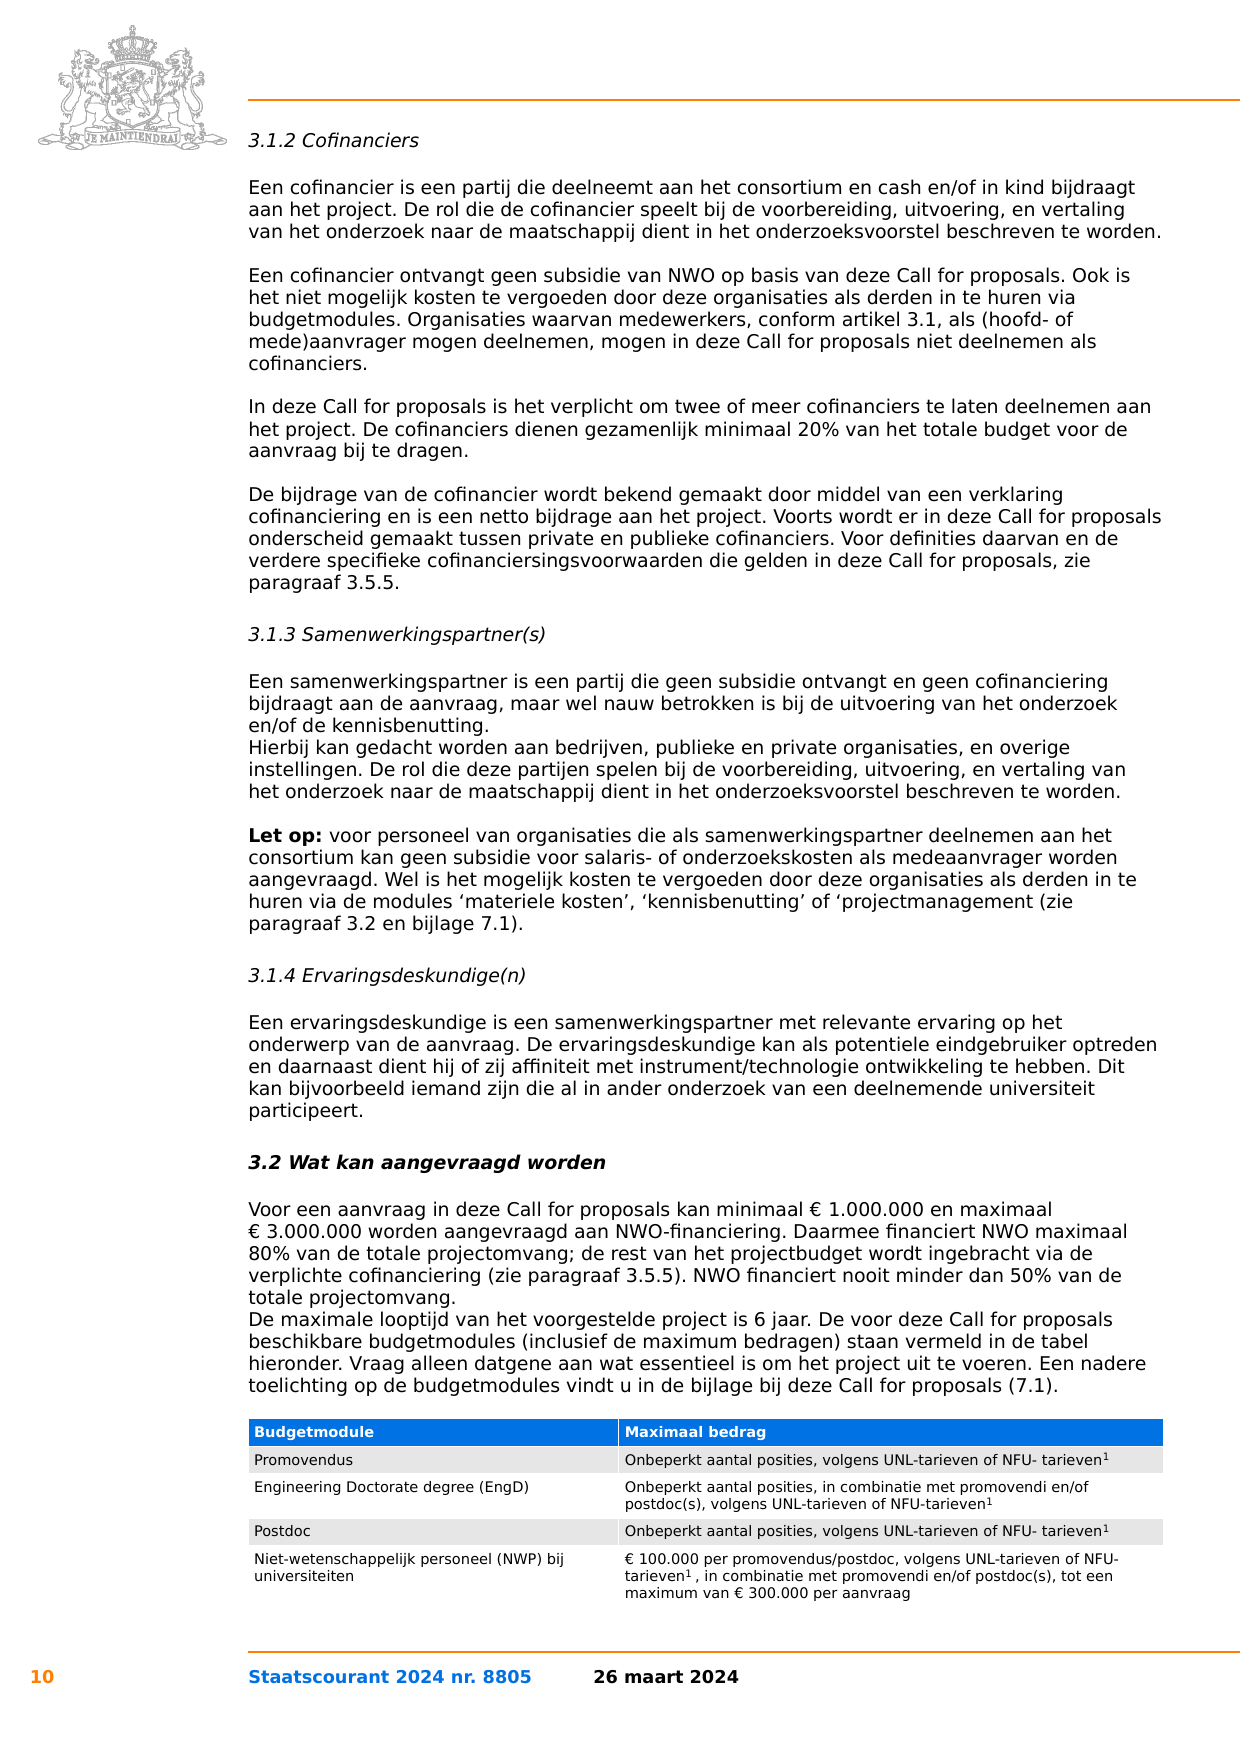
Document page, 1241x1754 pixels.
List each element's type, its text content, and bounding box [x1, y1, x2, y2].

text De bijdrage van de cofinancier wordt bekend gemaakt door middel van een verklaring cofinanciering en is een netto bijdrage aan het project. Voorts wordt er in deze Call for proposals onderscheid gemaakt tussen private en publieke cofinanciers. Voor definities daarvan en de verdere specifieke cofinanciersingsvoorwaarden die gelden in deze Call for proposals, zie paragraaf 3.5.5. [248, 484, 1163, 594]
subtitle 3.2 Wat kan aangevraagd worden [248, 1152, 1163, 1174]
subtitle 3.1.4 Ervaringsdeskundige(n) [248, 965, 1163, 987]
text Voor een aanvraag in deze Call for proposals kan minimaal € 1.000.000 en maximaal € 3.000.000 worden aangevraagd aan NWO-financiering. Daarmee financiert NWO maximaal 80% van de totale projectomvang; de rest van het projectbudget wordt ingebracht via de verplichte cofinanciering (zie paragraaf 3.5.5). NWO financiert nooit minder dan 50% van de totale projectomvang. [248, 1199, 1163, 1308]
table_cell Onbeperkt aantal posities, volgens UNL-tarieven of NFU- tarieven1 [619, 1519, 1163, 1545]
picture [38, 25, 227, 150]
text Hierbij kan gedacht worden aan bedrijven, publieke en private organisaties, en overige instellingen. De rol die deze partijen spelen bij de voorbereiding, uitvoering, en vertaling van het onderzoek naar de maatschappij dient in het onderzoeksvoorstel beschreven te worden. [248, 737, 1163, 803]
text De maximale looptijd van het voorgestelde project is 6 jaar. De voor deze Call for proposals beschikbare budgetmodules (inclusief de maximum bedragen) staan vermeld in de tabel hieronder. Vraag alleen datgene aan wat essentieel is om het project uit te voeren. Een nadere toelichting op de budgetmodules vindt u in de bijlage bij deze Call for proposals (7.1). [248, 1308, 1163, 1396]
text Een samenwerkingspartner is een partij die geen subsidie ontvangt en geen cofinanciering bijdraagt aan de aanvraag, maar wel nauw betrokken is bij de uitvoering van het onderzoek en/of de kennisbenutting. [248, 671, 1163, 737]
text In deze Call for proposals is het verplicht om twee of meer cofinanciers te laten deelnemen aan het project. De cofinanciers dienen gezamenlijk minimaal 20% van het totale budget voor de aanvraag bij te dragen. [248, 396, 1163, 462]
table_cell € 100.000 per promovendus/postdoc, volgens UNL-tarieven of NFU-tarieven1, in combinatie met promovendi en/of postdoc(s), tot een maximum van € 300.000 per aanvraag [619, 1546, 1163, 1606]
subtitle 3.1.2 Cofinanciers [248, 130, 1163, 152]
table_cell Onbeperkt aantal posities, volgens UNL-tarieven of NFU- tarieven1 [619, 1447, 1163, 1473]
text Let op: voor personeel van organisaties die als samenwerkingspartner deelnemen aan het consortium kan geen subsidie voor salaris- of onderzoekskosten als medeaanvrager worden aangevraagd. Wel is het mogelijk kosten te vergoeden door deze organisaties als derden in te huren via de modules ‘materiele kosten’, ‘kennisbenutting’ of ‘projectmanagement (zie paragraaf 3.2 en bijlage 7.1). [248, 825, 1163, 935]
text Een cofinancier is een partij die deelneemt aan het consortium en cash en/of in kind bijdraagt aan het project. De rol die de cofinancier speelt bij de voorbereiding, uitvoering, en vertaling van het onderzoek naar de maatschappij dient in het onderzoeksvoorstel beschreven te worden. [248, 177, 1163, 243]
subtitle 3.1.3 Samenwerkingspartner(s) [248, 624, 1163, 646]
text Een cofinancier ontvangt geen subsidie van NWO op basis van deze Call for proposals. Ook is het niet mogelijk kosten te vergoeden door deze organisaties als derden in te huren via budgetmodules. Organisaties waarvan medewerkers, conform artikel 3.1, als (hoofd- of mede)aanvrager mogen deelnemen, mogen in deze Call for proposals niet deelnemen als cofinanciers. [248, 265, 1163, 374]
table_cell Engineering Doctorate degree (EngD) [249, 1474, 618, 1517]
table_cell Postdoc [249, 1519, 618, 1545]
table_header Budgetmodule [249, 1419, 618, 1446]
table_cell Promovendus [249, 1447, 618, 1473]
table_cell Niet-wetenschappelijk personeel (NWP) bij universiteiten [249, 1546, 618, 1606]
table_cell Onbeperkt aantal posities, in combinatie met promovendi en/of postdoc(s), volgens UNL-tarieven of NFU-tarieven1 [619, 1474, 1163, 1517]
table_header Maximaal bedrag [619, 1419, 1163, 1446]
text Een ervaringsdeskundige is een samenwerkingspartner met relevante ervaring op het onderwerp van de aanvraag. De ervaringsdeskundige kan als potentiele eindgebruiker optreden en daarnaast dient hij of zij affiniteit met instrument/technologie ontwikkeling te hebben. Dit kan bijvoorbeeld iemand zijn die al in ander onderzoek van een deelnemende universiteit participeert. [248, 1012, 1163, 1122]
